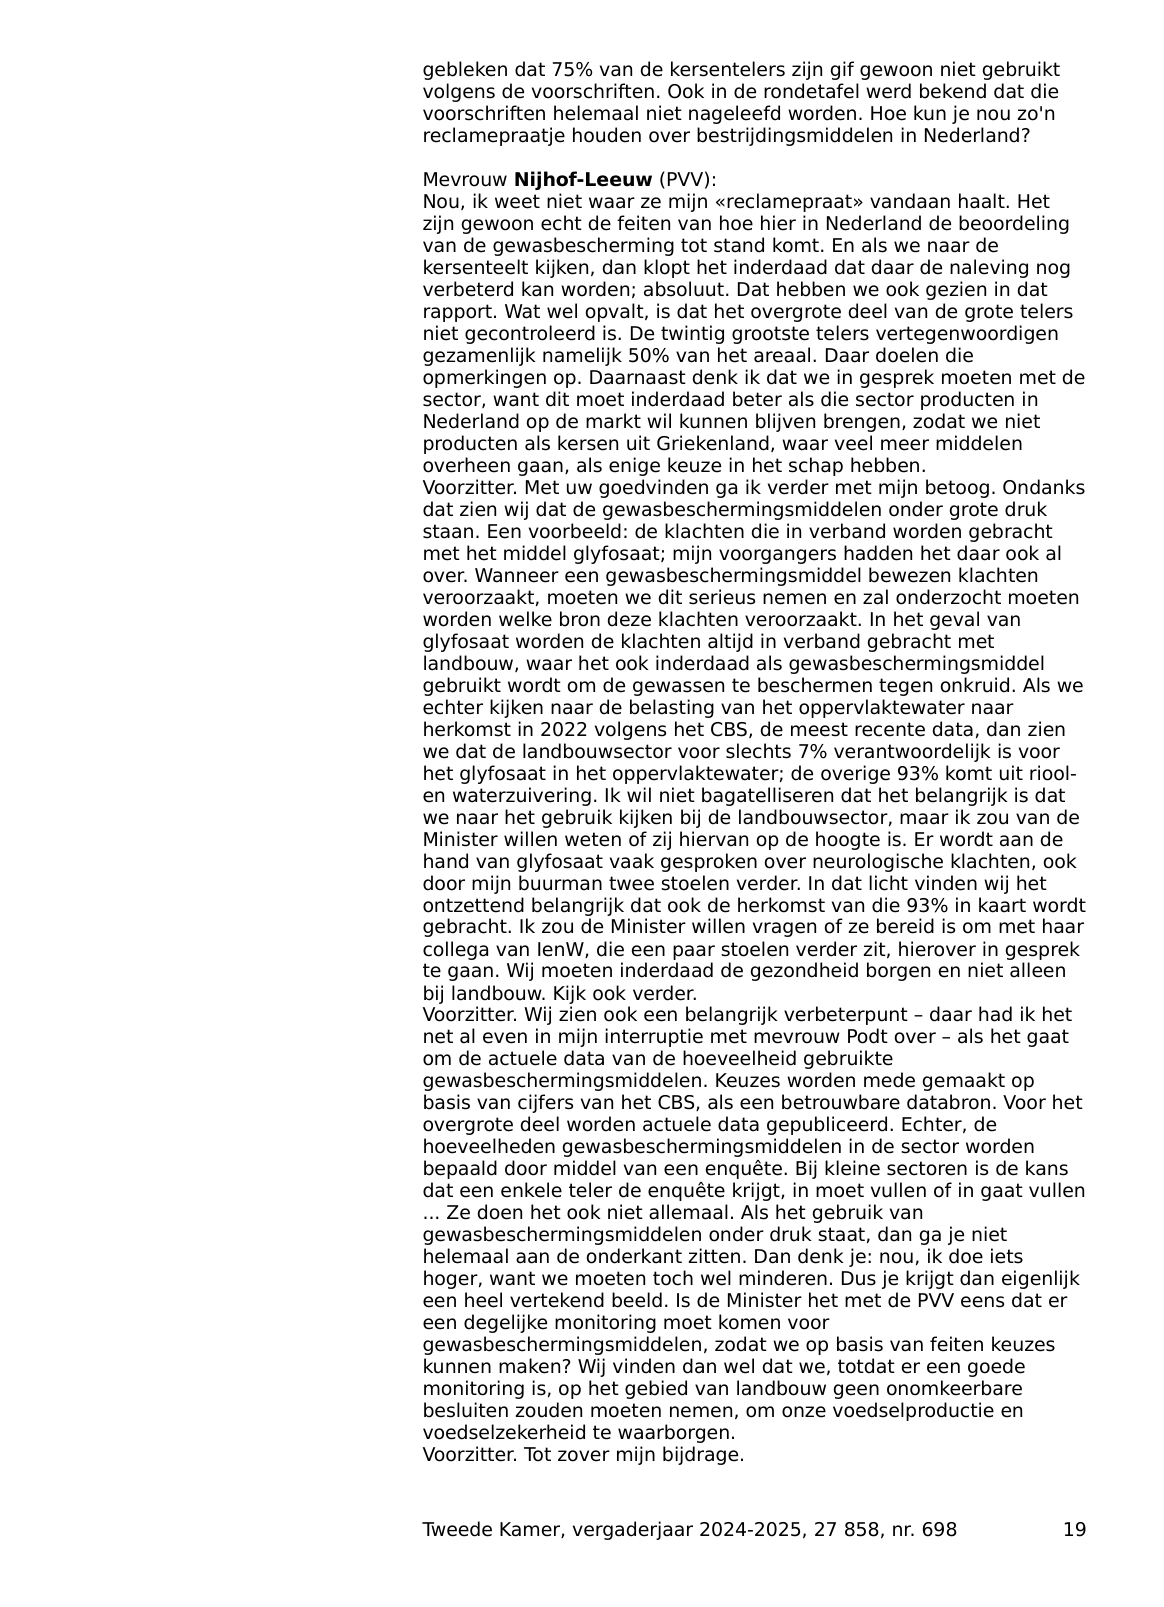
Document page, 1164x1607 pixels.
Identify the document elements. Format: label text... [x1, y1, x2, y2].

text Mevrouw Nijhof-Leeuw (PVV): [422, 169, 1087, 191]
text Nou, ik weet niet waar ze mijn «reclamepraat» vandaan haalt. Het zijn gewoon echt de feiten van hoe hier in Nederland de beoordeling van de gewasbescherming tot stand komt. En als we naar de kersenteelt kijken, dan klopt het inderdaad dat daar de naleving nog verbeterd kan worden; absoluut. Dat hebben we ook gezien in dat rapport. Wat wel opvalt, is dat het overgrote deel van de grote telers niet gecontroleerd is. De twintig grootste telers vertegenwoordigen gezamenlijk namelijk 50% van het areaal. Daar doelen die opmerkingen op. Daarnaast denk ik dat we in gesprek moeten met de sector, want dit moet inderdaad beter als die sector producten in Nederland op de markt wil kunnen blijven brengen, zodat we niet producten als kersen uit Griekenland, waar veel meer middelen overheen gaan, als enige keuze in het schap hebben. [422, 191, 1087, 477]
text gebleken dat 75% van de kersentelers zijn gif gewoon niet gebruikt volgens de voorschriften. Ook in de rondetafel werd bekend dat die voorschriften helemaal niet nageleefd worden. Hoe kun je nou zo'n reclamepraatje houden over bestrijdingsmiddelen in Nederland? [422, 59, 1087, 147]
text Voorzitter. Met uw goedvinden ga ik verder met mijn betoog. Ondanks dat zien wij dat de gewasbeschermingsmiddelen onder grote druk staan. Een voorbeeld: de klachten die in verband worden gebracht met het middel glyfosaat; mijn voorgangers hadden het daar ook al over. Wanneer een gewasbeschermingsmiddel bewezen klachten veroorzaakt, moeten we dit serieus nemen en zal onderzocht moeten worden welke bron deze klachten veroorzaakt. In het geval van glyfosaat worden de klachten altijd in verband gebracht met landbouw, waar het ook inderdaad als gewasbeschermingsmiddel gebruikt wordt om de gewassen te beschermen tegen onkruid. Als we echter kijken naar de belasting van het oppervlaktewater naar herkomst in 2022 volgens het CBS, de meest recente data, dan zien we dat de landbouwsector voor slechts 7% verantwoordelijk is voor het glyfosaat in het oppervlaktewater; de overige 93% komt uit riool- en waterzuivering. Ik wil niet bagatelliseren dat het belangrijk is dat we naar het gebruik kijken bij de landbouwsector, maar ik zou van de Minister willen weten of zij hiervan op de hoogte is. Er wordt aan de hand van glyfosaat vaak gesproken over neurologische klachten, ook door mijn buurman twee stoelen verder. In dat licht vinden wij het ontzettend belangrijk dat ook de herkomst van die 93% in kaart wordt gebracht. Ik zou de Minister willen vragen of ze bereid is om met haar collega van IenW, die een paar stoelen verder zit, hierover in gesprek te gaan. Wij moeten inderdaad de gezondheid borgen en niet alleen bij landbouw. Kijk ook verder. [422, 477, 1087, 1004]
text Voorzitter. Wij zien ook een belangrijk verbeterpunt – daar had ik het net al even in mijn interruptie met mevrouw Podt over – als het gaat om de actuele data van de hoeveelheid gebruikte gewasbeschermingsmiddelen. Keuzes worden mede gemaakt op basis van cijfers van het CBS, als een betrouwbare databron. Voor het overgrote deel worden actuele data gepubliceerd. Echter, de hoeveelheden gewasbeschermingsmiddelen in de sector worden bepaald door middel van een enquête. Bij kleine sectoren is de kans dat een enkele teler de enquête krijgt, in moet vullen of in gaat vullen ... Ze doen het ook niet allemaal. Als het gebruik van gewasbeschermingsmiddelen onder druk staat, dan ga je niet helemaal aan de onderkant zitten. Dan denk je: nou, ik doe iets hoger, want we moeten toch wel minderen. Dus je krijgt dan eigenlijk een heel vertekend beeld. Is de Minister het met de PVV eens dat er een degelijke monitoring moet komen voor gewasbeschermingsmiddelen, zodat we op basis van feiten keuzes kunnen maken? Wij vinden dan wel dat we, totdat er een goede monitoring is, op het gebied van landbouw geen onomkeerbare besluiten zouden moeten nemen, om onze voedselproductie en voedselzekerheid te waarborgen. [422, 1004, 1087, 1444]
text Voorzitter. Tot zover mijn bijdrage. [422, 1444, 1087, 1466]
